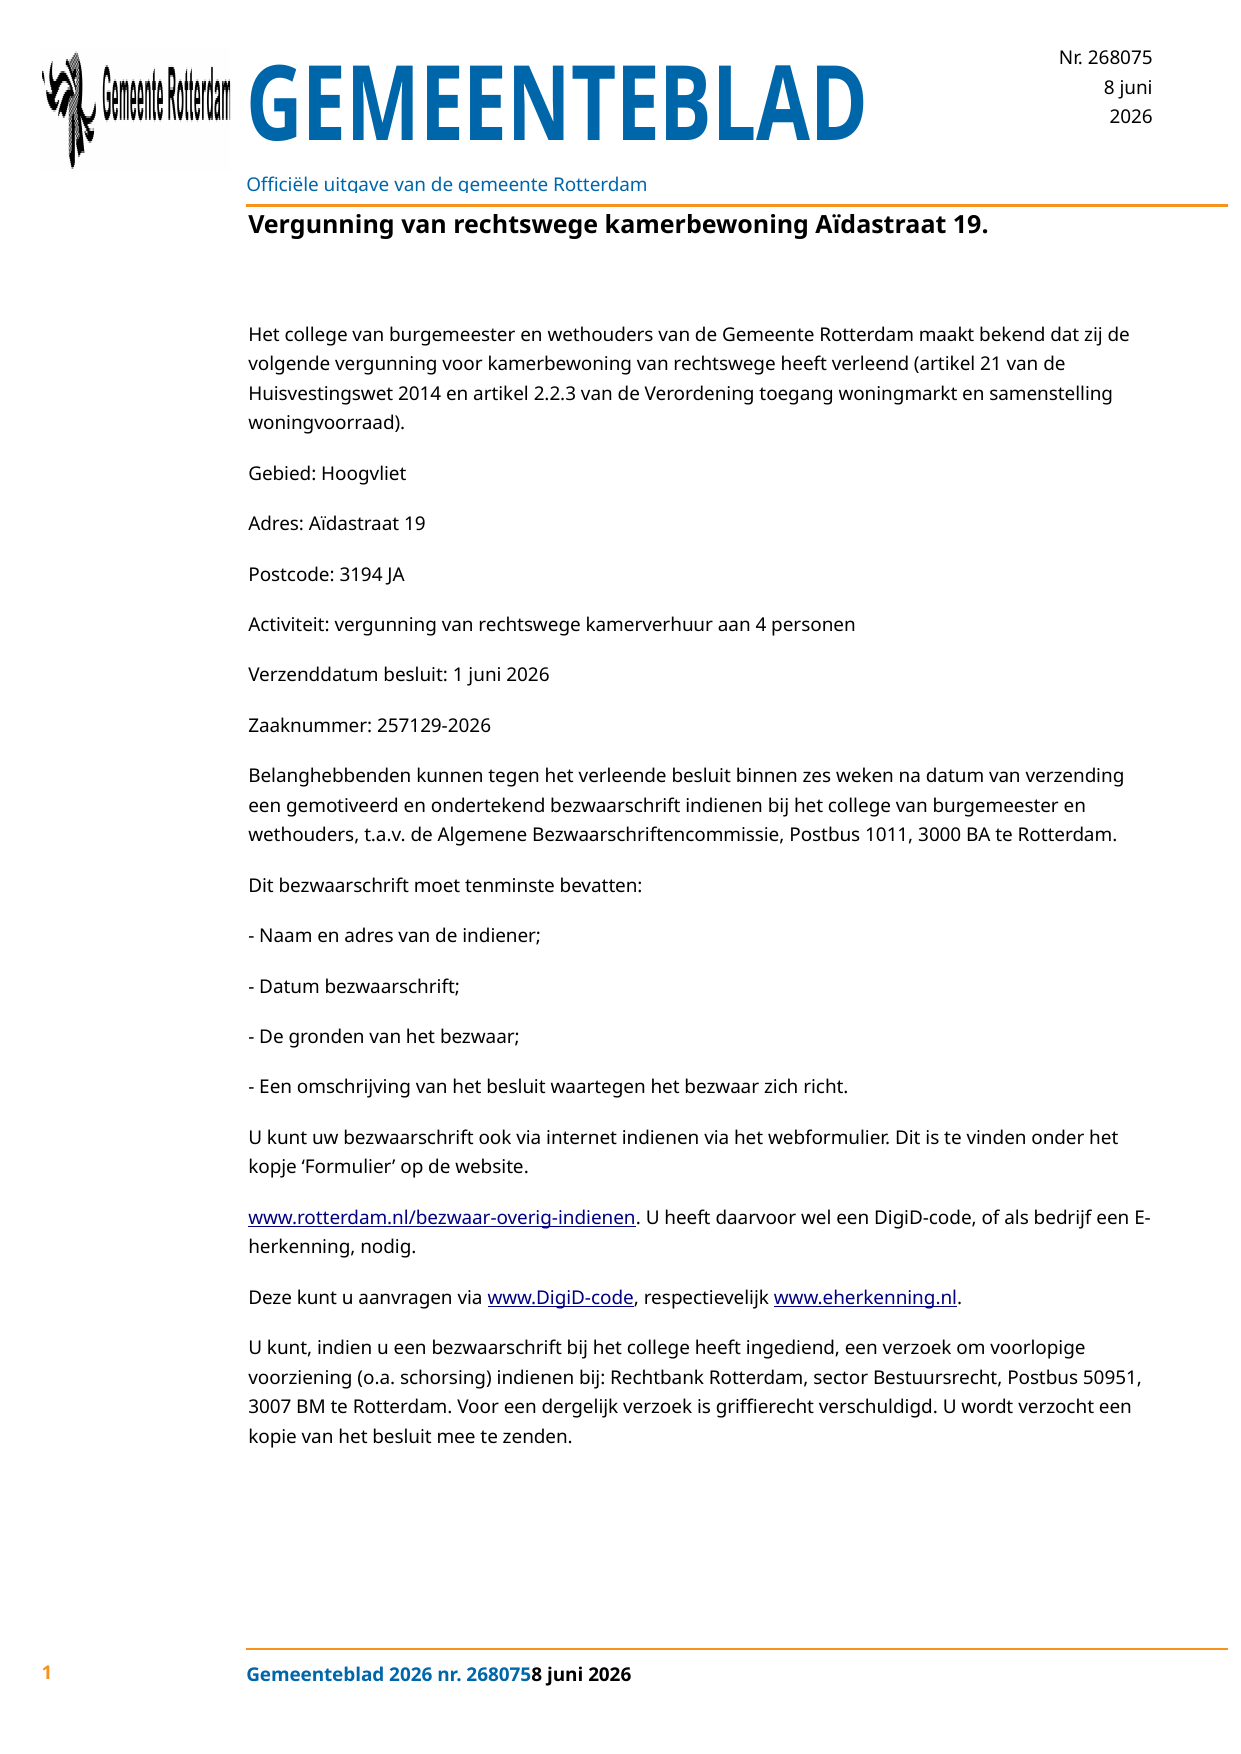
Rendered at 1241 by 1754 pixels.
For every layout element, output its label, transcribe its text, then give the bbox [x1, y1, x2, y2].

text Belanghebbenden kunnen tegen het verleende besluit binnen zes weken na datum van verzending een gemotiveerd en ondertekend bezwaarschrift indienen bij het college van burgemeester en wethouders, t.a.v. de Algemene Bezwaarschriftencommissie, Postbus 1011, 3000 BA te Rotterdam. [248, 762, 1152, 847]
text - Een omschrijving van het besluit waartegen het bezwaar zich richt. [248, 1074, 1152, 1099]
text Verzenddatum besluit: 1 juni 2026 [248, 662, 1152, 687]
text U kunt uw bezwaarschrift ook via internet indienen via het webformulier. Dit is te vinden onder het kopje ‘Formulier’ op de website. [248, 1124, 1152, 1179]
text Het college van burgemeester en wethouders van de Gemeente Rotterdam maakt bekend dat zij de volgende vergunning voor kamerbewoning van rechtswege heeft verleend (artikel 21 van de Huisvestingswet 2014 en artikel 2.2.3 van de Verordening toegang woningmarkt en samenstelling woningvoorraad). [248, 321, 1152, 435]
text Vergunning van rechtswege kamerbewoning Aïdastraat 19. [248, 207, 1152, 241]
text Adres: Aïdastraat 19 [248, 510, 1152, 536]
text www.rotterdam.nl/bezwaar-overig-indienen. U heeft daarvoor wel een DigiD-code, of als bedrijf een E-herkenning, nodig. [248, 1204, 1152, 1259]
text Activiteit: vergunning van rechtswege kamerverhuur aan 4 personen [248, 611, 1152, 637]
picture [41, 47, 231, 172]
text Gebied: Hoogvliet [248, 460, 1152, 486]
text Zaaknummer: 257129-2026 [248, 712, 1152, 738]
text Postcode: 3194 JA [248, 561, 1152, 586]
text U kunt, indien u een bezwaarschrift bij het college heeft ingediend, een verzoek om voorlopige voorziening (o.a. schorsing) indienen bij: Rechtbank Rotterdam, sector Bestuursrecht, Postbus 50951, 3007 BM te Rotterdam. Voor een dergelijk verzoek is griffierecht verschuldigd. U wordt verzocht een kopie van het besluit mee te zenden. [248, 1334, 1152, 1449]
text - De gronden van het bezwaar; [248, 1023, 1152, 1049]
text - Naam en adres van de indiener; [248, 922, 1152, 948]
text Dit bezwaarschrift moet tenminste bevatten: [248, 872, 1152, 898]
text - Datum bezwaarschrift; [248, 973, 1152, 998]
text Deze kunt u aanvragen via www.DigiD-code, respectievelijk www.eherkenning.nl. [248, 1284, 1152, 1310]
